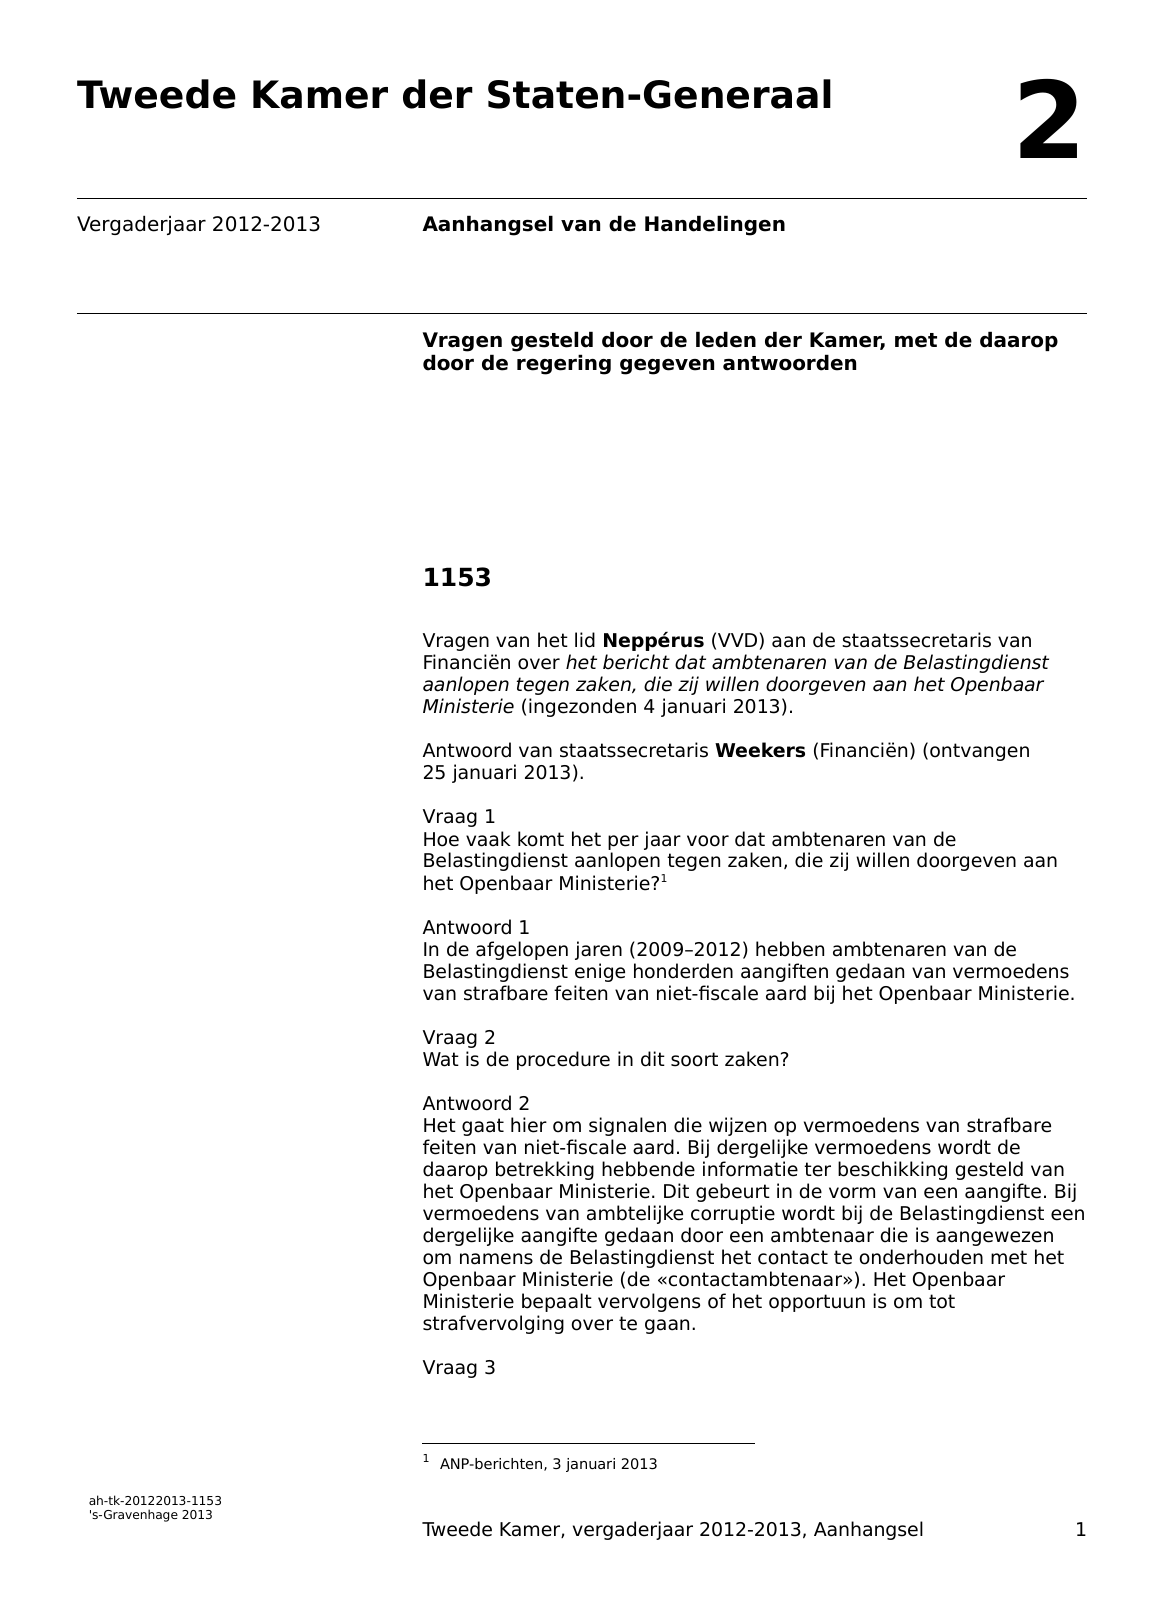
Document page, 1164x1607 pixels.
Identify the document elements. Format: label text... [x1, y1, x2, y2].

table_cell Vergaderjaar 2012-2013 [77, 199, 422, 313]
text Vraag 3 [422, 1357, 1087, 1379]
text Wat is de procedure in dit soort zaken? [422, 1049, 1087, 1071]
text ANP-berichten, 3 januari 2013 [422, 1452, 1087, 1474]
table_header 2 [886, 59, 1087, 198]
table_header Tweede Kamer der Staten-Generaal [77, 59, 886, 198]
table_cell [77, 314, 422, 375]
table_cell Aanhangsel van de Handelingen [422, 199, 1087, 313]
text Antwoord van staatssecretaris Weekers (Financiën) (ontvangen 25 januari 2013). [422, 740, 1087, 784]
text ah-tk-20122013-1153 [88, 1494, 323, 1508]
text Vragen van het lid Neppérus (VVD) aan de staatssecretaris van Financiën over het bericht dat ambtenaren van de Belastingdienst aanlopen tegen zaken, die zij willen doorgeven aan het Openbaar Ministerie (ingezonden 4 januari 2013). [422, 630, 1087, 718]
text 's-Gravenhage 2013 [88, 1508, 323, 1522]
text Vraag 2 [422, 1027, 1087, 1049]
text Antwoord 1 [422, 917, 1087, 938]
text In de afgelopen jaren (2009–2012) hebben ambtenaren van de Belastingdienst enige honderden aangiften gedaan van vermoedens van strafbare feiten van niet-fiscale aard bij het Openbaar Ministerie. [422, 938, 1087, 1004]
text Het gaat hier om signalen die wijzen op vermoedens van strafbare feiten van niet-fiscale aard. Bij dergelijke vermoedens wordt de daarop betrekking hebbende informatie ter beschikking gesteld van het Openbaar Ministerie. Dit gebeurt in de vorm van een aangifte. Bij vermoedens van ambtelijke corruptie wordt bij de Belastingdienst een dergelijke aangifte gedaan door een ambtenaar die is aangewezen om namens de Belastingdienst het contact te onderhouden met het Openbaar Ministerie (de «contactambtenaar»). Het Openbaar Ministerie bepaalt vervolgens of het opportuun is om tot strafvervolging over te gaan. [422, 1115, 1087, 1334]
text Antwoord 2 [422, 1093, 1087, 1115]
table_cell Vragen gesteld door de leden der Kamer, met de daarop door de regering gegeven antwoorden [422, 314, 1087, 375]
text Vraag 1 [422, 806, 1087, 828]
text Hoe vaak komt het per jaar voor dat ambtenaren van de Belastingdienst aanlopen tegen zaken, die zij willen doorgeven aan het Openbaar Ministerie? [422, 828, 1087, 894]
text 1153 [422, 563, 1087, 592]
